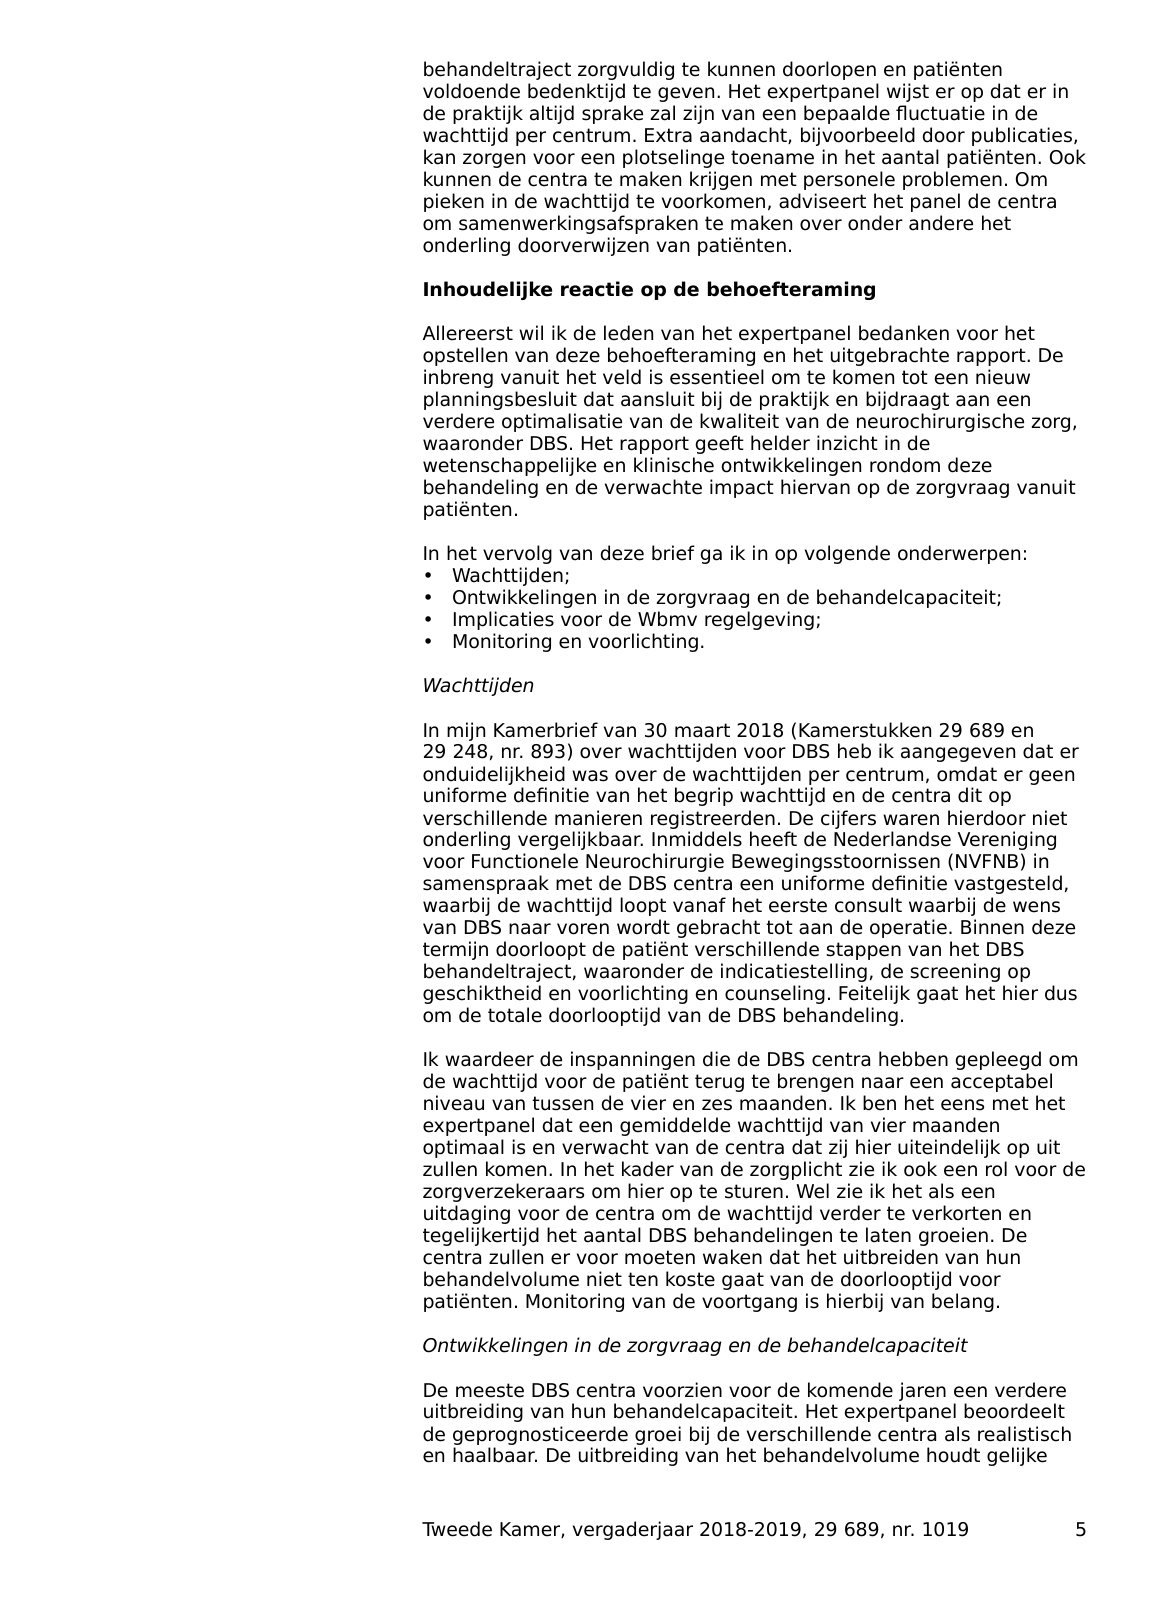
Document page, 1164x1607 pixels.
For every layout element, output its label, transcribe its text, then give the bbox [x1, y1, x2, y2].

text Allereerst wil ik de leden van het expertpanel bedanken voor het opstellen van deze behoefteraming en het uitgebrachte rapport. De inbreng vanuit het veld is essentieel om te komen tot een nieuw planningsbesluit dat aansluit bij de praktijk en bijdraagt aan een verdere optimalisatie van de kwaliteit van de neurochirurgische zorg, waaronder DBS. Het rapport geeft helder inzicht in de wetenschappelijke en klinische ontwikkelingen rondom deze behandeling en de verwachte impact hiervan op de zorgvraag vanuit patiënten. [422, 323, 1087, 521]
text • Monitoring en voorlichting. [422, 631, 1087, 653]
text • Ontwikkelingen in de zorgvraag en de behandelcapaciteit; [422, 587, 1087, 609]
subtitle Ontwikkelingen in de zorgvraag en de behandelcapaciteit [422, 1335, 1087, 1357]
text • Wachttijden; [422, 565, 1087, 587]
subtitle Inhoudelijke reactie op de behoefteraming [422, 279, 1087, 301]
text In mijn Kamerbrief van 30 maart 2018 (Kamerstukken 29 689 en 29 248, nr. 893) over wachttijden voor DBS heb ik aangegeven dat er onduidelijkheid was over de wachttijden per centrum, omdat er geen uniforme definitie van het begrip wachttijd en de centra dit op verschillende manieren registreerden. De cijfers waren hierdoor niet onderling vergelijkbaar. Inmiddels heeft de Nederlandse Vereniging voor Functionele Neurochirurgie Bewegingsstoornissen (NVFNB) in samenspraak met de DBS centra een uniforme definitie vastgesteld, waarbij de wachttijd loopt vanaf het eerste consult waarbij de wens van DBS naar voren wordt gebracht tot aan de operatie. Binnen deze termijn doorloopt de patiënt verschillende stappen van het DBS behandeltraject, waaronder de indicatiestelling, de screening op geschiktheid en voorlichting en counseling. Feitelijk gaat het hier dus om de totale doorlooptijd van de DBS behandeling. [422, 719, 1087, 1027]
text De meeste DBS centra voorzien voor de komende jaren een verdere uitbreiding van hun behandelcapaciteit. Het expertpanel beoordeelt de geprognosticeerde groei bij de verschillende centra als realistisch en haalbaar. De uitbreiding van het behandelvolume houdt gelijke [422, 1379, 1087, 1467]
subtitle Wachttijden [422, 675, 1087, 697]
text behandeltraject zorgvuldig te kunnen doorlopen en patiënten voldoende bedenktijd te geven. Het expertpanel wijst er op dat er in de praktijk altijd sprake zal zijn van een bepaalde fluctuatie in de wachttijd per centrum. Extra aandacht, bijvoorbeeld door publicaties, kan zorgen voor een plotselinge toename in het aantal patiënten. Ook kunnen de centra te maken krijgen met personele problemen. Om pieken in de wachttijd te voorkomen, adviseert het panel de centra om samenwerkingsafspraken te maken over onder andere het onderling doorverwijzen van patiënten. [422, 59, 1087, 257]
text In het vervolg van deze brief ga ik in op volgende onderwerpen: [422, 543, 1087, 565]
text • Implicaties voor de Wbmv regelgeving; [422, 609, 1087, 631]
text Ik waardeer de inspanningen die de DBS centra hebben gepleegd om de wachttijd voor de patiënt terug te brengen naar een acceptabel niveau van tussen de vier en zes maanden. Ik ben het eens met het expertpanel dat een gemiddelde wachttijd van vier maanden optimaal is en verwacht van de centra dat zij hier uiteindelijk op uit zullen komen. In het kader van de zorgplicht zie ik ook een rol voor de zorgverzekeraars om hier op te sturen. Wel zie ik het als een uitdaging voor de centra om de wachttijd verder te verkorten en tegelijkertijd het aantal DBS behandelingen te laten groeien. De centra zullen er voor moeten waken dat het uitbreiden van hun behandelvolume niet ten koste gaat van de doorlooptijd voor patiënten. Monitoring van de voortgang is hierbij van belang. [422, 1049, 1087, 1313]
